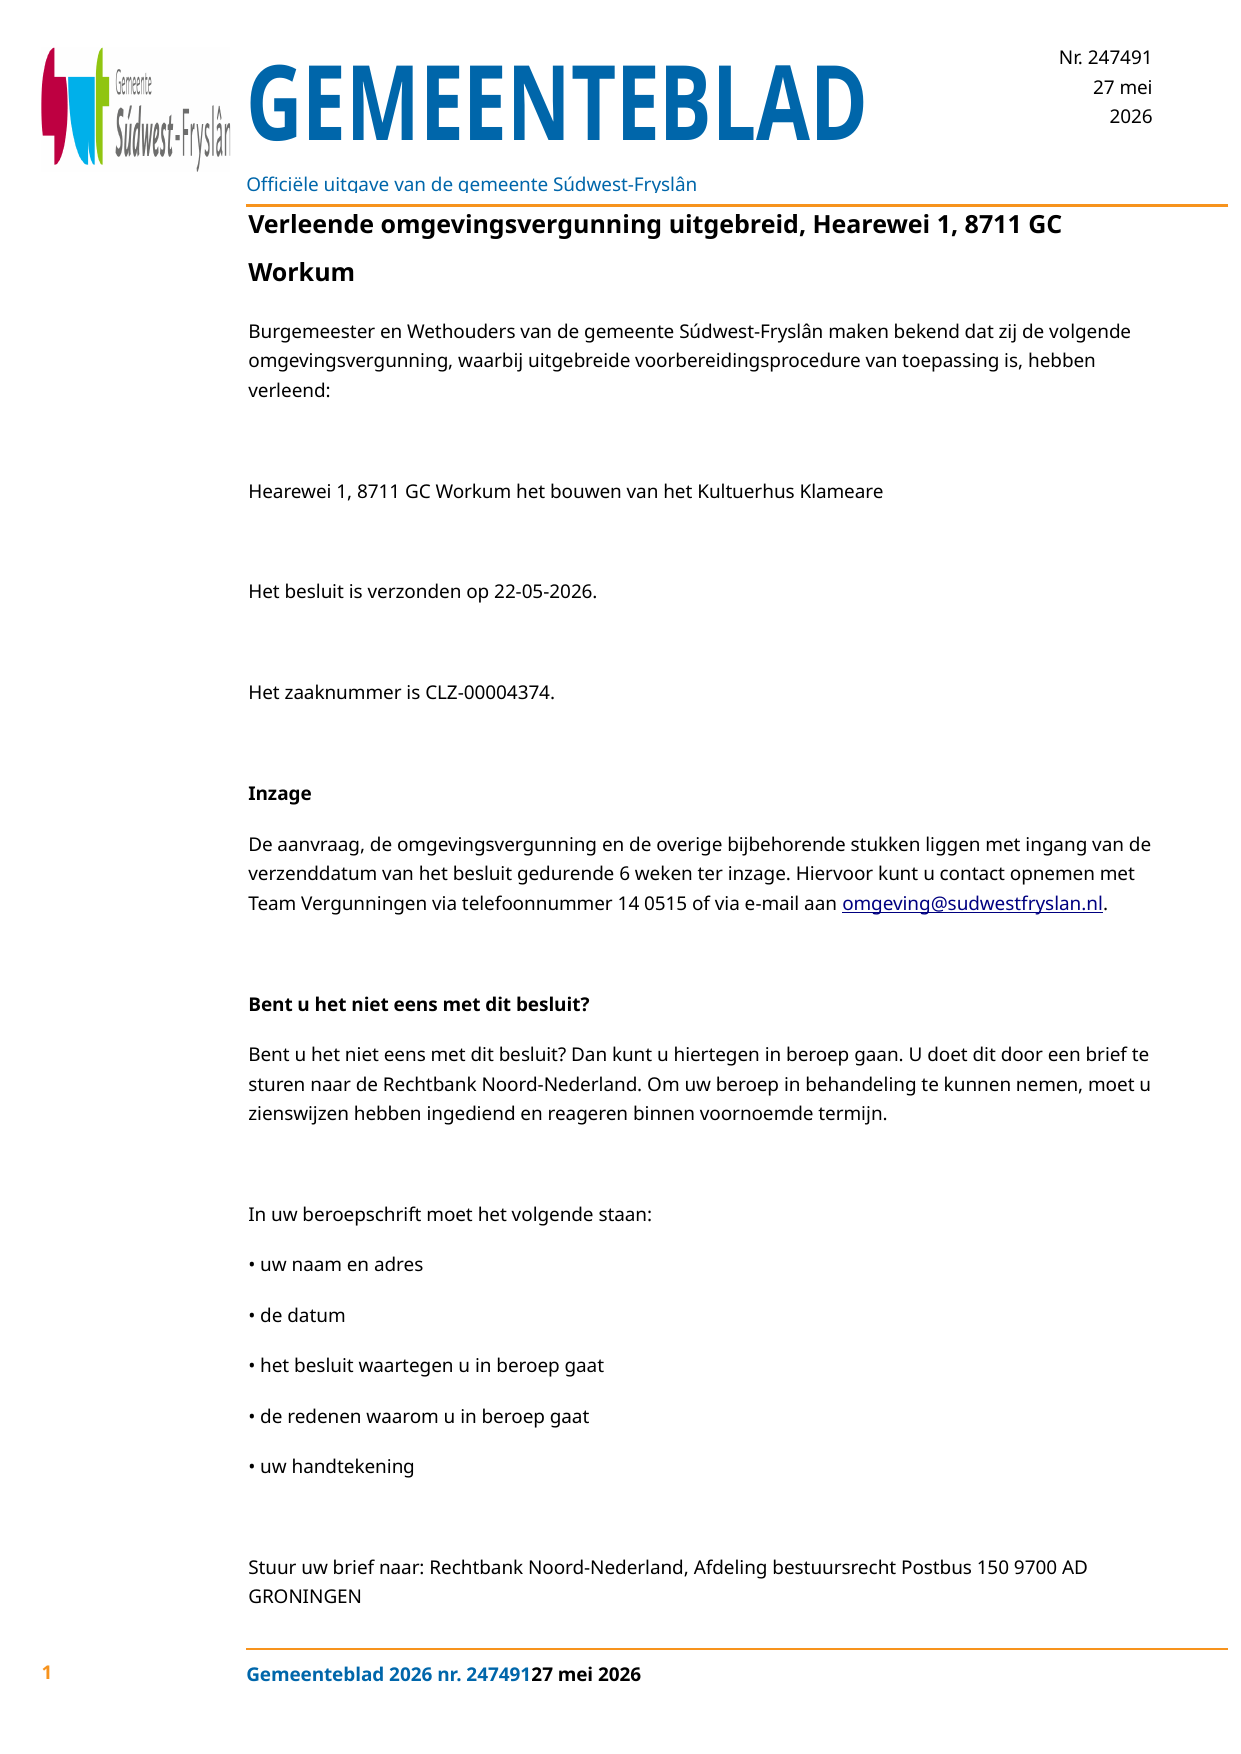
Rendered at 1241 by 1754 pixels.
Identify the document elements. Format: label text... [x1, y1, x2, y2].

text • uw handtekening [248, 1453, 1152, 1479]
text Het besluit is verzonden op 22-05-2026. [248, 579, 1152, 604]
text Inzage [248, 780, 1152, 806]
text • de datum [248, 1302, 1152, 1328]
picture [41, 47, 231, 172]
text Burgemeester en Wethouders van de gemeente Súdwest-Fryslân maken bekend dat zij de volgende omgevingsvergunning, waarbij uitgebreide voorbereidingsprocedure van toepassing is, hebben verleend: [248, 318, 1152, 403]
text Bent u het niet eens met dit besluit? Dan kunt u hiertegen in beroep gaan. U doet dit door een brief te sturen naar de Rechtbank Noord-Nederland. Om uw beroep in behandeling te kunnen nemen, moet u zienswijzen hebben ingediend en reageren binnen voornoemde termijn. [248, 1041, 1152, 1126]
text • de redenen waarom u in beroep gaat [248, 1403, 1152, 1429]
text Verleende omgevingsvergunning uitgebreid, Hearewei 1, 8711 GC Workum [248, 207, 1152, 288]
text Stuur uw brief naar: Rechtbank Noord-Nederland, Afdeling bestuursrecht Postbus 150 9700 AD GRONINGEN [248, 1554, 1152, 1609]
text • het besluit waartegen u in beroep gaat [248, 1352, 1152, 1378]
text De aanvraag, de omgevingsvergunning en de overige bijbehorende stukken liggen met ingang van de verzenddatum van het besluit gedurende 6 weken ter inzage. Hiervoor kunt u contact opnemen met Team Vergunningen via telefoonnummer 14 0515 of via e-mail aan omgeving@sudwestfryslan.nl. [248, 831, 1152, 916]
text In uw beroepschrift moet het volgende staan: [248, 1201, 1152, 1227]
text • uw naam en adres [248, 1252, 1152, 1277]
text Het zaaknummer is CLZ-00004374. [248, 679, 1152, 705]
text Hearewei 1, 8711 GC Workum het bouwen van het Kultuerhus Klameare [248, 478, 1152, 504]
text Bent u het niet eens met dit besluit? [248, 991, 1152, 1017]
